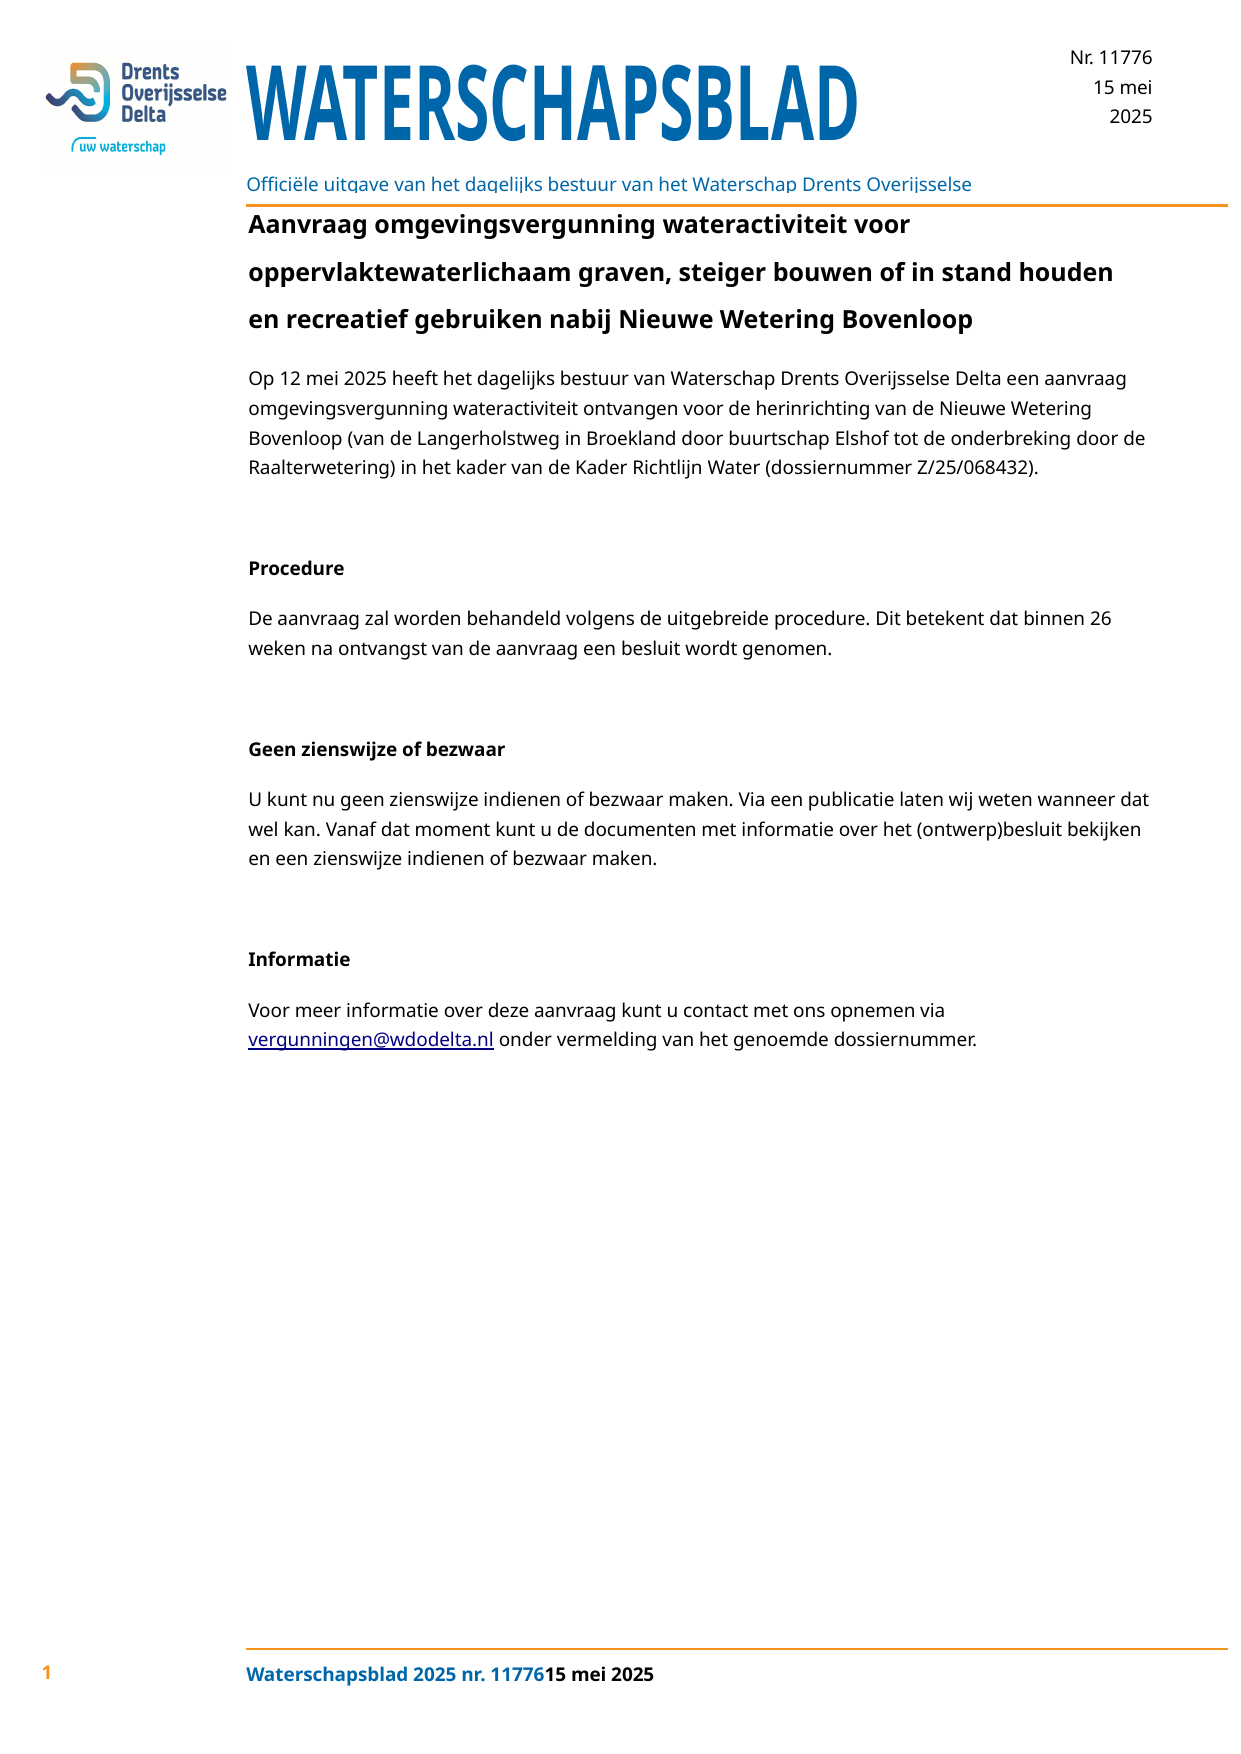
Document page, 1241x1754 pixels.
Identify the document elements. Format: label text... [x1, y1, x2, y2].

picture [41, 47, 231, 172]
text Informatie [248, 946, 1152, 972]
text Geen zienswijze of bezwaar [248, 736, 1152, 762]
text Procedure [248, 555, 1152, 581]
text Op 12 mei 2025 heeft het dagelijks bestuur van Waterschap Drents Overijsselse Delta een aanvraag omgevingsvergunning wateractiviteit ontvangen voor de herinrichting van de Nieuwe Wetering Bovenloop (van de Langerholstweg in Broekland door buurtschap Elshof tot de onderbreking door de Raalterwetering) in het kader van de Kader Richtlijn Water (dossiernummer Z/25/068432). [248, 366, 1152, 480]
text Aanvraag omgevingsvergunning wateractiviteit voor oppervlaktewaterlichaam graven, steiger bouwen of in stand houden en recreatief gebruiken nabij Nieuwe Wetering Bovenloop [248, 207, 1152, 336]
text De aanvraag zal worden behandeld volgens de uitgebreide procedure. Dit betekent dat binnen 26 weken na ontvangst van de aanvraag een besluit wordt genomen. [248, 606, 1152, 661]
text Voor meer informatie over deze aanvraag kunt u contact met ons opnemen via vergunningen@wdodelta.nl onder vermelding van het genoemde dossiernummer. [248, 997, 1152, 1052]
text U kunt nu geen zienswijze indienen of bezwaar maken. Via een publicatie laten wij weten wanneer dat wel kan. Vanaf dat moment kunt u de documenten met informatie over het (ontwerp)besluit bekijken en een zienswijze indienen of bezwaar maken. [248, 786, 1152, 871]
